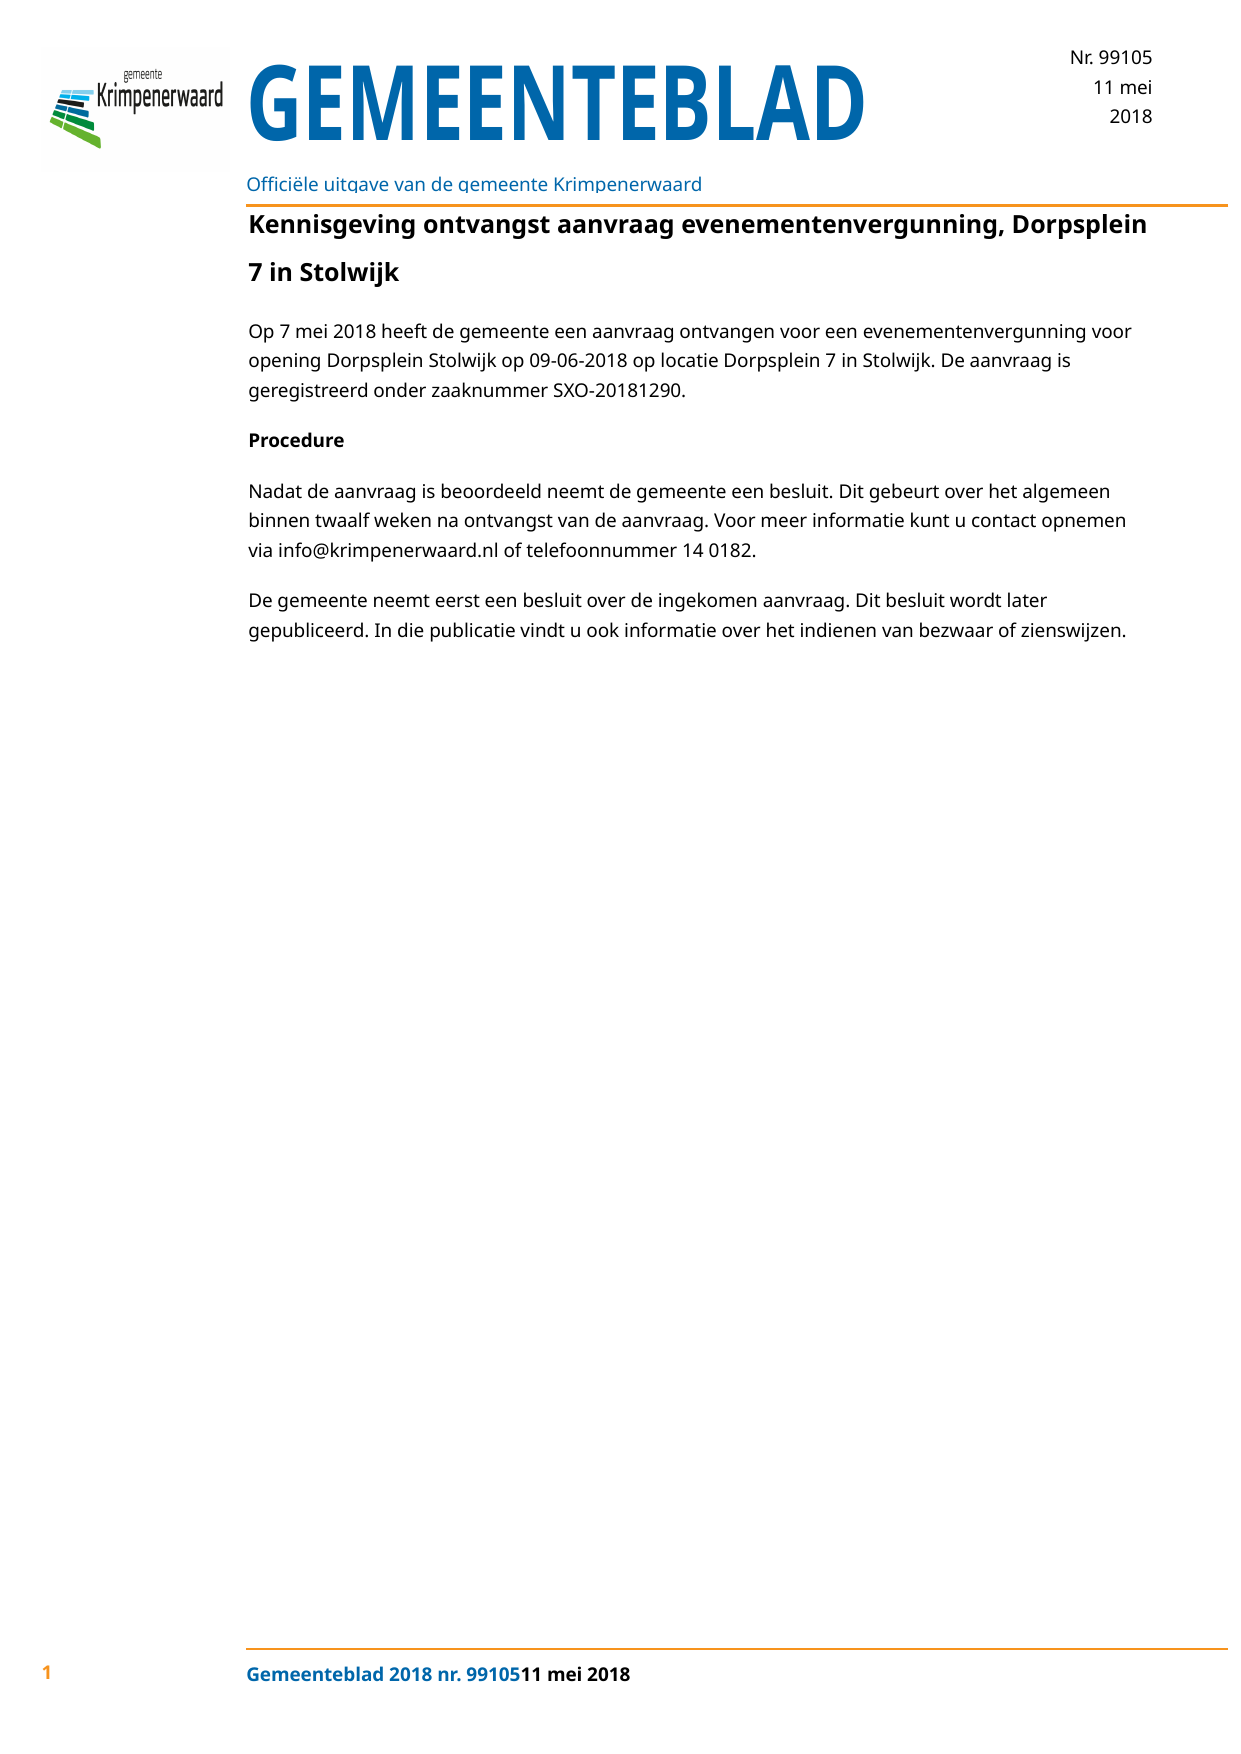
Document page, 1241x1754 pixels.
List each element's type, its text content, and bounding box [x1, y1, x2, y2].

text Nadat de aanvraag is beoordeeld neemt de gemeente een besluit. Dit gebeurt over het algemeen binnen twaalf weken na ontvangst van de aanvraag. Voor meer informatie kunt u contact opnemen via info@krimpenerwaard.nl of telefoonnummer 14 0182. [248, 478, 1152, 563]
text De gemeente neemt eerst een besluit over de ingekomen aanvraag. Dit besluit wordt later gepubliceerd. In die publicatie vindt u ook informatie over het indienen van bezwaar of zienswijzen. [248, 587, 1152, 643]
text Procedure [248, 427, 1152, 453]
picture [41, 47, 231, 172]
text Kennisgeving ontvangst aanvraag evenementenvergunning, Dorpsplein 7 in Stolwijk [248, 207, 1152, 288]
text Op 7 mei 2018 heeft de gemeente een aanvraag ontvangen voor een evenementenvergunning voor opening Dorpsplein Stolwijk op 09-06-2018 op locatie Dorpsplein 7 in Stolwijk. De aanvraag is geregistreerd onder zaaknummer SXO-20181290. [248, 318, 1152, 403]
